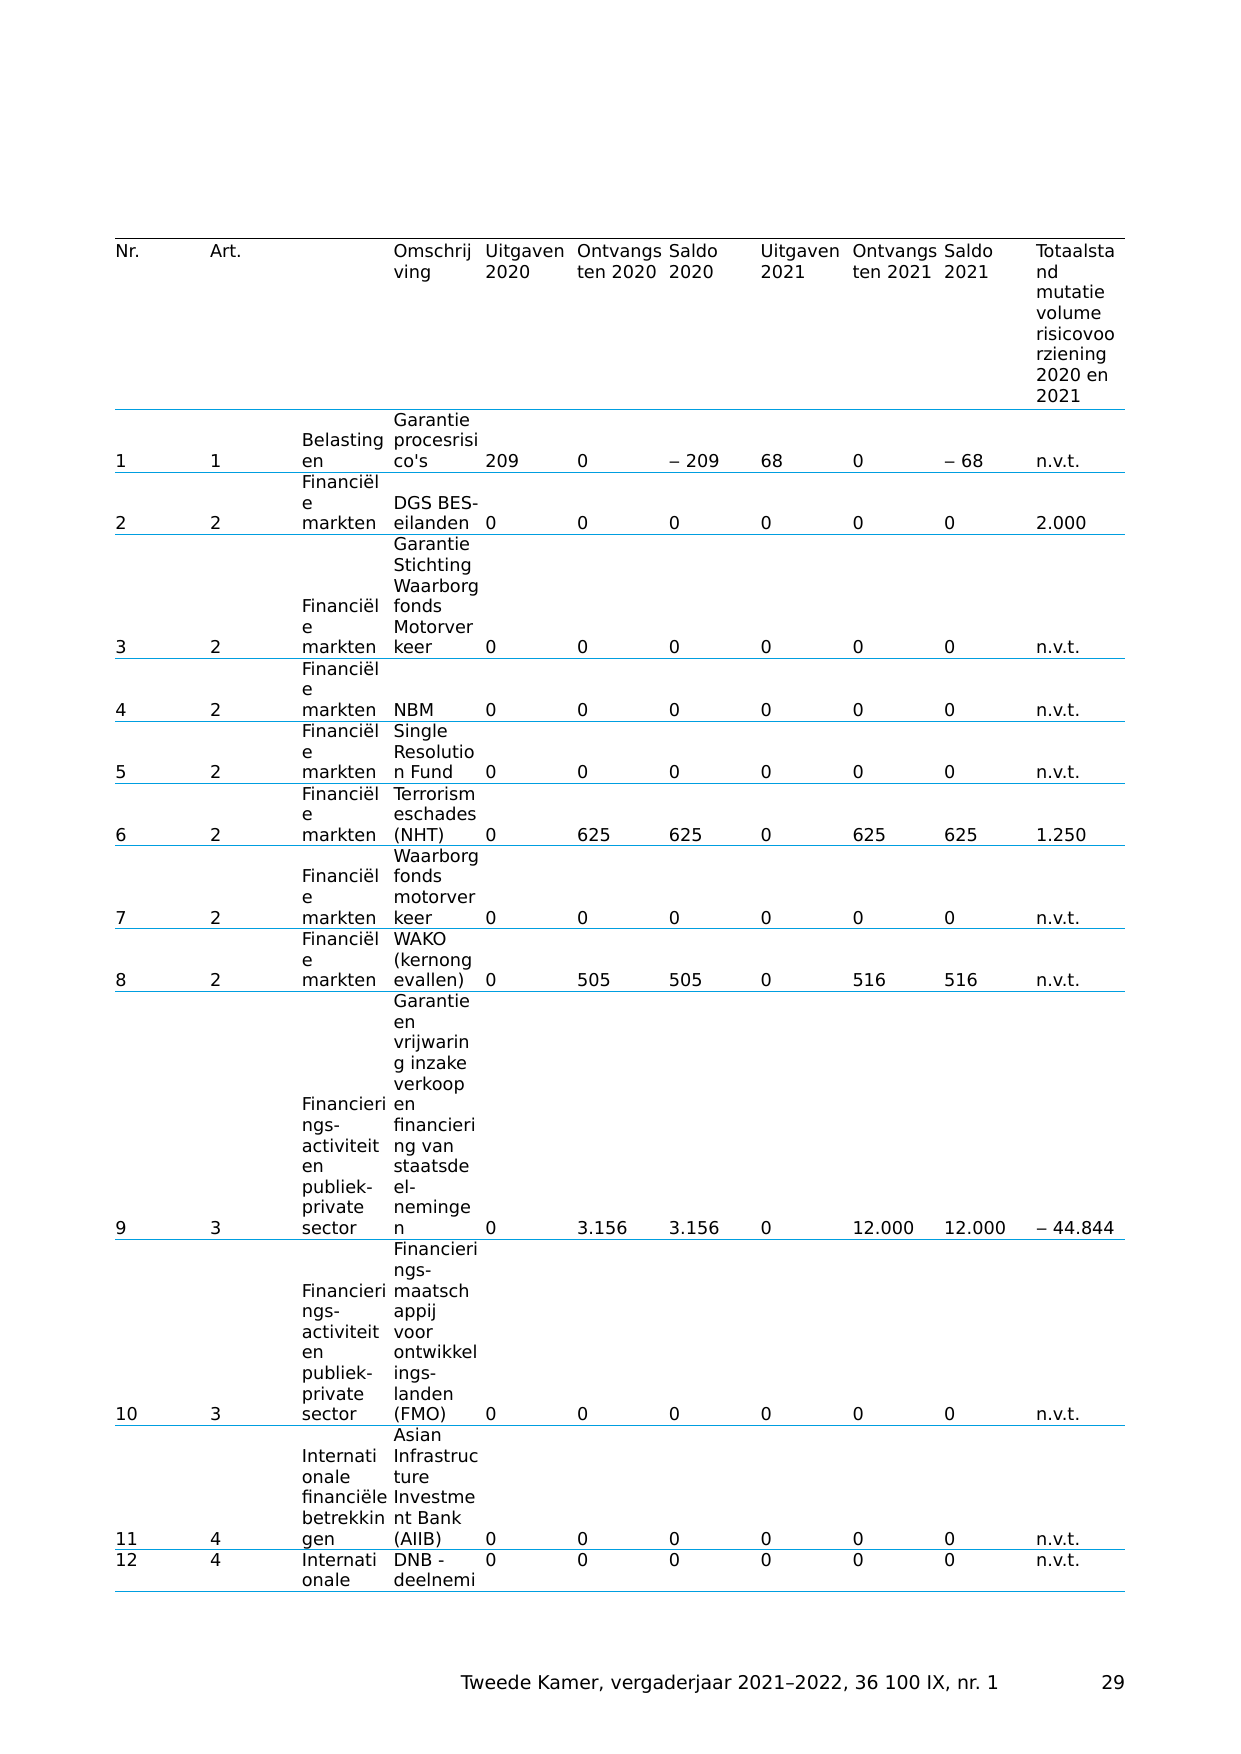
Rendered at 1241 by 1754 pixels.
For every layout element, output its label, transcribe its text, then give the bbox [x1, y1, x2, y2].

table_cell 0 [482, 1426, 574, 1549]
table_cell 2 [207, 722, 299, 783]
table_cell 0 [666, 722, 757, 783]
table_cell 0 [758, 473, 849, 534]
table_cell Belastingen [299, 410, 390, 471]
table_cell 0 [482, 659, 574, 721]
table_cell ‒ 44.844 [1033, 992, 1125, 1239]
table_cell 0 [941, 1426, 1033, 1549]
table_cell 0 [574, 659, 666, 721]
table_cell Totaalstand mutatie volume risicovoorziening 2020 en 2021 [1033, 239, 1125, 409]
table_cell Single Resolution Fund [390, 722, 482, 783]
table_cell 209 [482, 410, 574, 471]
table_cell 3 [207, 1240, 299, 1425]
table_cell 4 [115, 659, 207, 721]
table_cell Uitgaven 2021 [758, 239, 849, 409]
table_cell 516 [941, 929, 1033, 991]
table_cell 0 [941, 1240, 1033, 1425]
table_cell 0 [574, 722, 666, 783]
table_cell 9 [115, 992, 207, 1239]
table_cell Uitgaven 2020 [482, 239, 574, 409]
table_cell Financierings-maatschappij voor ontwikkelings-landen (FMO) [390, 1240, 482, 1425]
table_cell DNB - deelnemi [390, 1550, 482, 1591]
table_cell 68 [758, 410, 849, 471]
table_cell 4 [207, 1550, 299, 1591]
table_cell 516 [849, 929, 941, 991]
table_cell n.v.t. [1033, 929, 1125, 991]
table_cell 3 [115, 535, 207, 658]
table_cell 0 [574, 1550, 666, 1591]
table_cell 2 [207, 784, 299, 845]
table_cell 0 [941, 473, 1033, 534]
table_cell 0 [941, 535, 1033, 658]
table_cell 0 [482, 473, 574, 534]
table_cell Financiële markten [299, 784, 390, 845]
table_cell 625 [941, 784, 1033, 845]
table_cell WAKO (kernongevallen) [390, 929, 482, 991]
table_cell 0 [758, 535, 849, 658]
table_cell 0 [758, 722, 849, 783]
table_cell 2 [207, 473, 299, 534]
table_cell 0 [482, 1240, 574, 1425]
table_cell 7 [115, 846, 207, 928]
table_cell Financiële markten [299, 535, 390, 658]
table_cell Asian Infrastructure Investment Bank (AIIB) [390, 1426, 482, 1549]
table_cell n.v.t. [1033, 1240, 1125, 1425]
table_cell Omschrijving [390, 239, 482, 409]
table_cell 0 [482, 722, 574, 783]
table_cell 0 [482, 929, 574, 991]
table_cell 0 [849, 1426, 941, 1549]
table_cell 10 [115, 1240, 207, 1425]
table_cell 2 [207, 535, 299, 658]
table_cell 1 [115, 410, 207, 471]
table_cell Financiële markten [299, 722, 390, 783]
table_cell n.v.t. [1033, 1426, 1125, 1549]
table_cell 8 [115, 929, 207, 991]
table_cell 0 [758, 1550, 849, 1591]
table_cell 0 [849, 1240, 941, 1425]
table_cell 0 [482, 784, 574, 845]
table_cell 0 [941, 1550, 1033, 1591]
table_cell 0 [758, 1426, 849, 1549]
table_cell 0 [482, 992, 574, 1239]
table_cell 625 [849, 784, 941, 845]
table_cell 2 [207, 846, 299, 928]
table_cell Saldo 2021 [941, 239, 1033, 409]
table_cell 1 [207, 410, 299, 471]
table_cell 0 [666, 659, 757, 721]
table_cell 0 [666, 1550, 757, 1591]
table_cell n.v.t. [1033, 1550, 1125, 1591]
table_cell 2 [207, 929, 299, 991]
table_cell 0 [574, 1240, 666, 1425]
table_cell 0 [849, 535, 941, 658]
table_cell 0 [941, 722, 1033, 783]
table_cell 0 [482, 846, 574, 928]
table_cell 505 [666, 929, 757, 991]
table_cell Garantie procesrisico's [390, 410, 482, 471]
table_cell Terrorismeschades (NHT) [390, 784, 482, 845]
table_cell 0 [849, 473, 941, 534]
table_cell Garantie en vrijwaring inzake verkoop en financiering van staatsdeel-nemingen [390, 992, 482, 1239]
table_cell 0 [758, 846, 849, 928]
table_cell ‒ 68 [941, 410, 1033, 471]
table_cell 0 [758, 659, 849, 721]
table_cell 0 [574, 473, 666, 534]
table_cell 4 [207, 1426, 299, 1549]
table_cell 0 [574, 535, 666, 658]
table_cell 0 [666, 1240, 757, 1425]
table_cell 0 [666, 535, 757, 658]
table_cell 505 [574, 929, 666, 991]
table_cell 0 [849, 1550, 941, 1591]
table_cell Financiële markten [299, 929, 390, 991]
table_cell Nr. [115, 239, 207, 409]
table_cell 0 [758, 929, 849, 991]
table_cell n.v.t. [1033, 659, 1125, 721]
table_cell 0 [482, 535, 574, 658]
table_cell 0 [666, 1426, 757, 1549]
table_header Tabel 6 Overzicht uitgaven en ontvangsten garanties (bedragen x € 1.000) [115, 213, 1125, 238]
table_cell Internationale financiële betrekkingen [299, 1426, 390, 1549]
table_cell 1.250 [1033, 784, 1125, 845]
table_cell 12 [115, 1550, 207, 1591]
table_cell 0 [574, 1426, 666, 1549]
table_cell ‒ 209 [666, 410, 757, 471]
table_cell Financiële markten [299, 473, 390, 534]
table_cell 0 [666, 846, 757, 928]
table_cell Ontvangsten 2021 [849, 239, 941, 409]
table_cell 2 [207, 659, 299, 721]
table_cell Saldo 2020 [666, 239, 757, 409]
table_cell 6 [115, 784, 207, 845]
table_cell 0 [574, 410, 666, 471]
table_cell Financierings-activiteiten publiek-private sector [299, 1240, 390, 1425]
table_cell 0 [849, 659, 941, 721]
table_cell Financiële markten [299, 659, 390, 721]
table_cell 3.156 [666, 992, 757, 1239]
table_cell 0 [849, 846, 941, 928]
table_cell 11 [115, 1426, 207, 1549]
table_cell NBM [390, 659, 482, 721]
table_cell Ontvangsten 2020 [574, 239, 666, 409]
table_cell 5 [115, 722, 207, 783]
table_cell [299, 239, 390, 409]
table_cell Financierings-activiteiten publiek-private sector [299, 992, 390, 1239]
table_cell 0 [849, 722, 941, 783]
table_cell 625 [574, 784, 666, 845]
table_cell 625 [666, 784, 757, 845]
table_cell DGS BES-eilanden [390, 473, 482, 534]
table_cell Art. [207, 239, 299, 409]
table_cell Waarborgfonds motorverkeer [390, 846, 482, 928]
table_cell 0 [758, 1240, 849, 1425]
table_cell 12.000 [941, 992, 1033, 1239]
table_cell Internationale [299, 1550, 390, 1591]
table_cell 3 [207, 992, 299, 1239]
table_cell 2 [115, 473, 207, 534]
table_cell 12.000 [849, 992, 941, 1239]
table_cell n.v.t. [1033, 846, 1125, 928]
table_cell Financiële markten [299, 846, 390, 928]
table_cell 0 [482, 1550, 574, 1591]
table_cell 0 [758, 992, 849, 1239]
table_cell 0 [666, 473, 757, 534]
table_cell 0 [849, 410, 941, 471]
table_cell n.v.t. [1033, 410, 1125, 471]
table_cell 3.156 [574, 992, 666, 1239]
table_cell 0 [941, 659, 1033, 721]
table_cell n.v.t. [1033, 722, 1125, 783]
table_cell 0 [574, 846, 666, 928]
table_cell n.v.t. [1033, 535, 1125, 658]
table_cell Garantie Stichting Waarborgfonds Motorverkeer [390, 535, 482, 658]
table_cell 2.000 [1033, 473, 1125, 534]
table_cell 0 [758, 784, 849, 845]
table_cell 0 [941, 846, 1033, 928]
